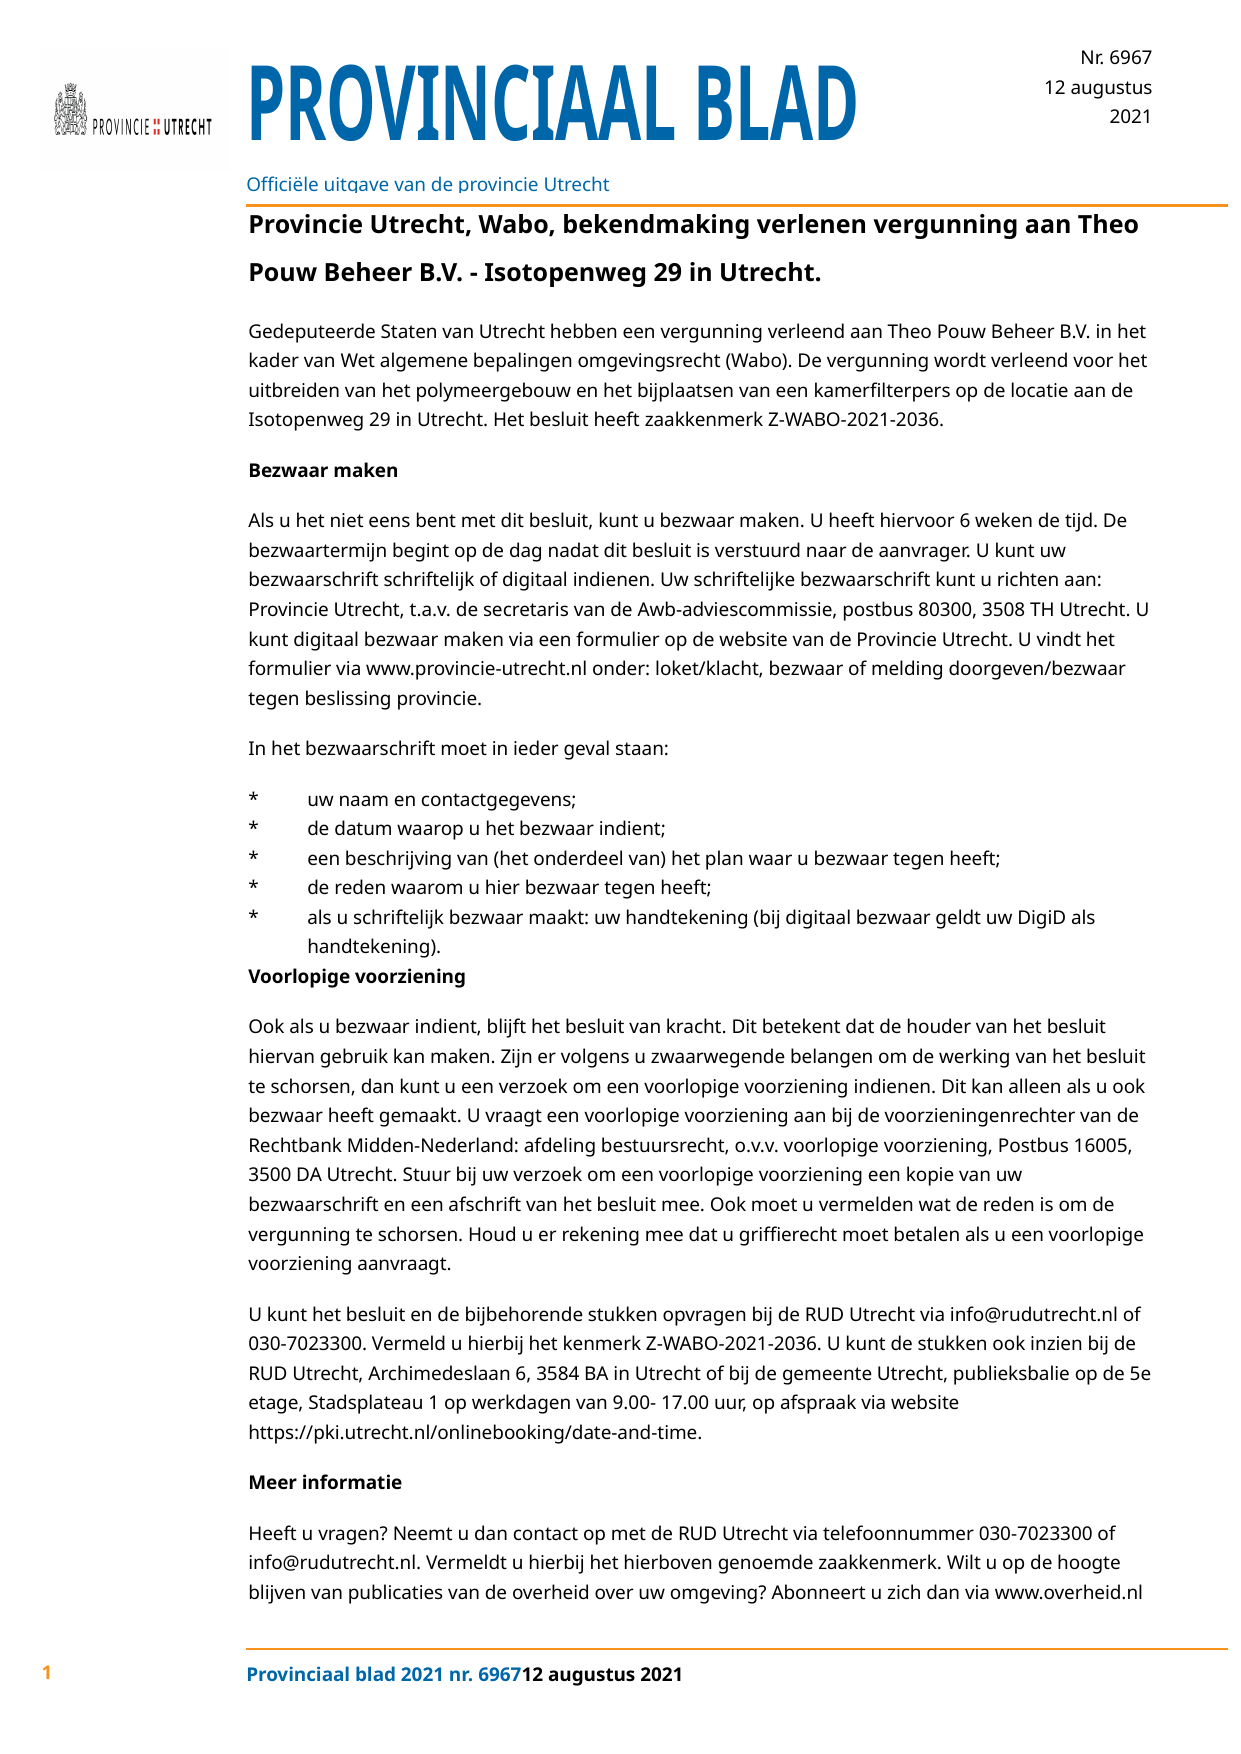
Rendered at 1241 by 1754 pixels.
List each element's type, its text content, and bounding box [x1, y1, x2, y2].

list een beschrijving van (het onderdeel van) het plan waar u bezwaar tegen heeft; [248, 845, 1152, 871]
text Voorlopige voorziening [248, 963, 1152, 989]
text Bezwaar maken [248, 457, 1152, 483]
text Heeft u vragen? Neemt u dan contact op met de RUD Utrecht via telefoonnummer 030-7023300 of info@rudutrecht.nl. Vermeldt u hierbij het hierboven genoemde zaakkenmerk. Wilt u op de hoogte blijven van publicaties van de overheid over uw omgeving? Abonneert u zich dan via www.overheid.nl [248, 1520, 1152, 1605]
list de reden waarom u hier bezwaar tegen heeft; [248, 874, 1152, 900]
list als u schriftelijk bezwaar maakt: uw handtekening (bij digitaal bezwaar geldt uw DigiD als handtekening). [248, 904, 1152, 959]
picture [41, 47, 231, 172]
text Provincie Utrecht, Wabo, bekendmaking verlenen vergunning aan Theo Pouw Beheer B.V. - Isotopenweg 29 in Utrecht. [248, 207, 1152, 288]
text In het bezwaarschrift moet in ieder geval staan: [248, 735, 1152, 761]
text Gedeputeerde Staten van Utrecht hebben een vergunning verleend aan Theo Pouw Beheer B.V. in het kader van Wet algemene bepalingen omgevingsrecht (Wabo). De vergunning wordt verleend voor het uitbreiden van het polymeergebouw en het bijplaatsen van een kamerfilterpers op de locatie aan de Isotopenweg 29 in Utrecht. Het besluit heeft zaakkenmerk Z-WABO-2021-2036. [248, 318, 1152, 432]
list uw naam en contactgegevens; [248, 786, 1152, 812]
text Ook als u bezwaar indient, blijft het besluit van kracht. Dit betekent dat de houder van het besluit hiervan gebruik kan maken. Zijn er volgens u zwaarwegende belangen om de werking van het besluit te schorsen, dan kunt u een verzoek om een voorlopige voorziening indienen. Dit kan alleen als u ook bezwaar heeft gemaakt. U vraagt een voorlopige voorziening aan bij de voorzieningenrechter van de Rechtbank Midden-Nederland: afdeling bestuursrecht, o.v.v. voorlopige voorziening, Postbus 16005, 3500 DA Utrecht. Stuur bij uw verzoek om een voorlopige voorziening een kopie van uw bezwaarschrift en een afschrift van het besluit mee. Ook moet u vermelden wat de reden is om de vergunning te schorsen. Houd u er rekening mee dat u griffierecht moet betalen als u een voorlopige voorziening aanvraagt. [248, 1014, 1152, 1276]
text U kunt het besluit en de bijbehorende stukken opvragen bij de RUD Utrecht via info@rudutrecht.nl of 030-7023300. Vermeld u hierbij het kenmerk Z-WABO-2021-2036. U kunt de stukken ook inzien bij de RUD Utrecht, Archimedeslaan 6, 3584 BA in Utrecht of bij de gemeente Utrecht, publieksbalie op de 5e etage, Stadsplateau 1 op werkdagen van 9.00- 17.00 uur, op afspraak via website https://pki.utrecht.nl/onlinebooking/date-and-time. [248, 1301, 1152, 1445]
text Meer informatie [248, 1469, 1152, 1495]
text Als u het niet eens bent met dit besluit, kunt u bezwaar maken. U heeft hiervoor 6 weken de tijd. De bezwaartermijn begint op de dag nadat dit besluit is verstuurd naar de aanvrager. U kunt uw bezwaarschrift schriftelijk of digitaal indienen. Uw schriftelijke bezwaarschrift kunt u richten aan: Provincie Utrecht, t.a.v. de secretaris van de Awb-adviescommissie, postbus 80300, 3508 TH Utrecht. U kunt digitaal bezwaar maken via een formulier op de website van de Provincie Utrecht. U vindt het formulier via www.provincie-utrecht.nl onder: loket/klacht, bezwaar of melding doorgeven/bezwaar tegen beslissing provincie. [248, 507, 1152, 711]
list de datum waarop u het bezwaar indient; [248, 815, 1152, 841]
